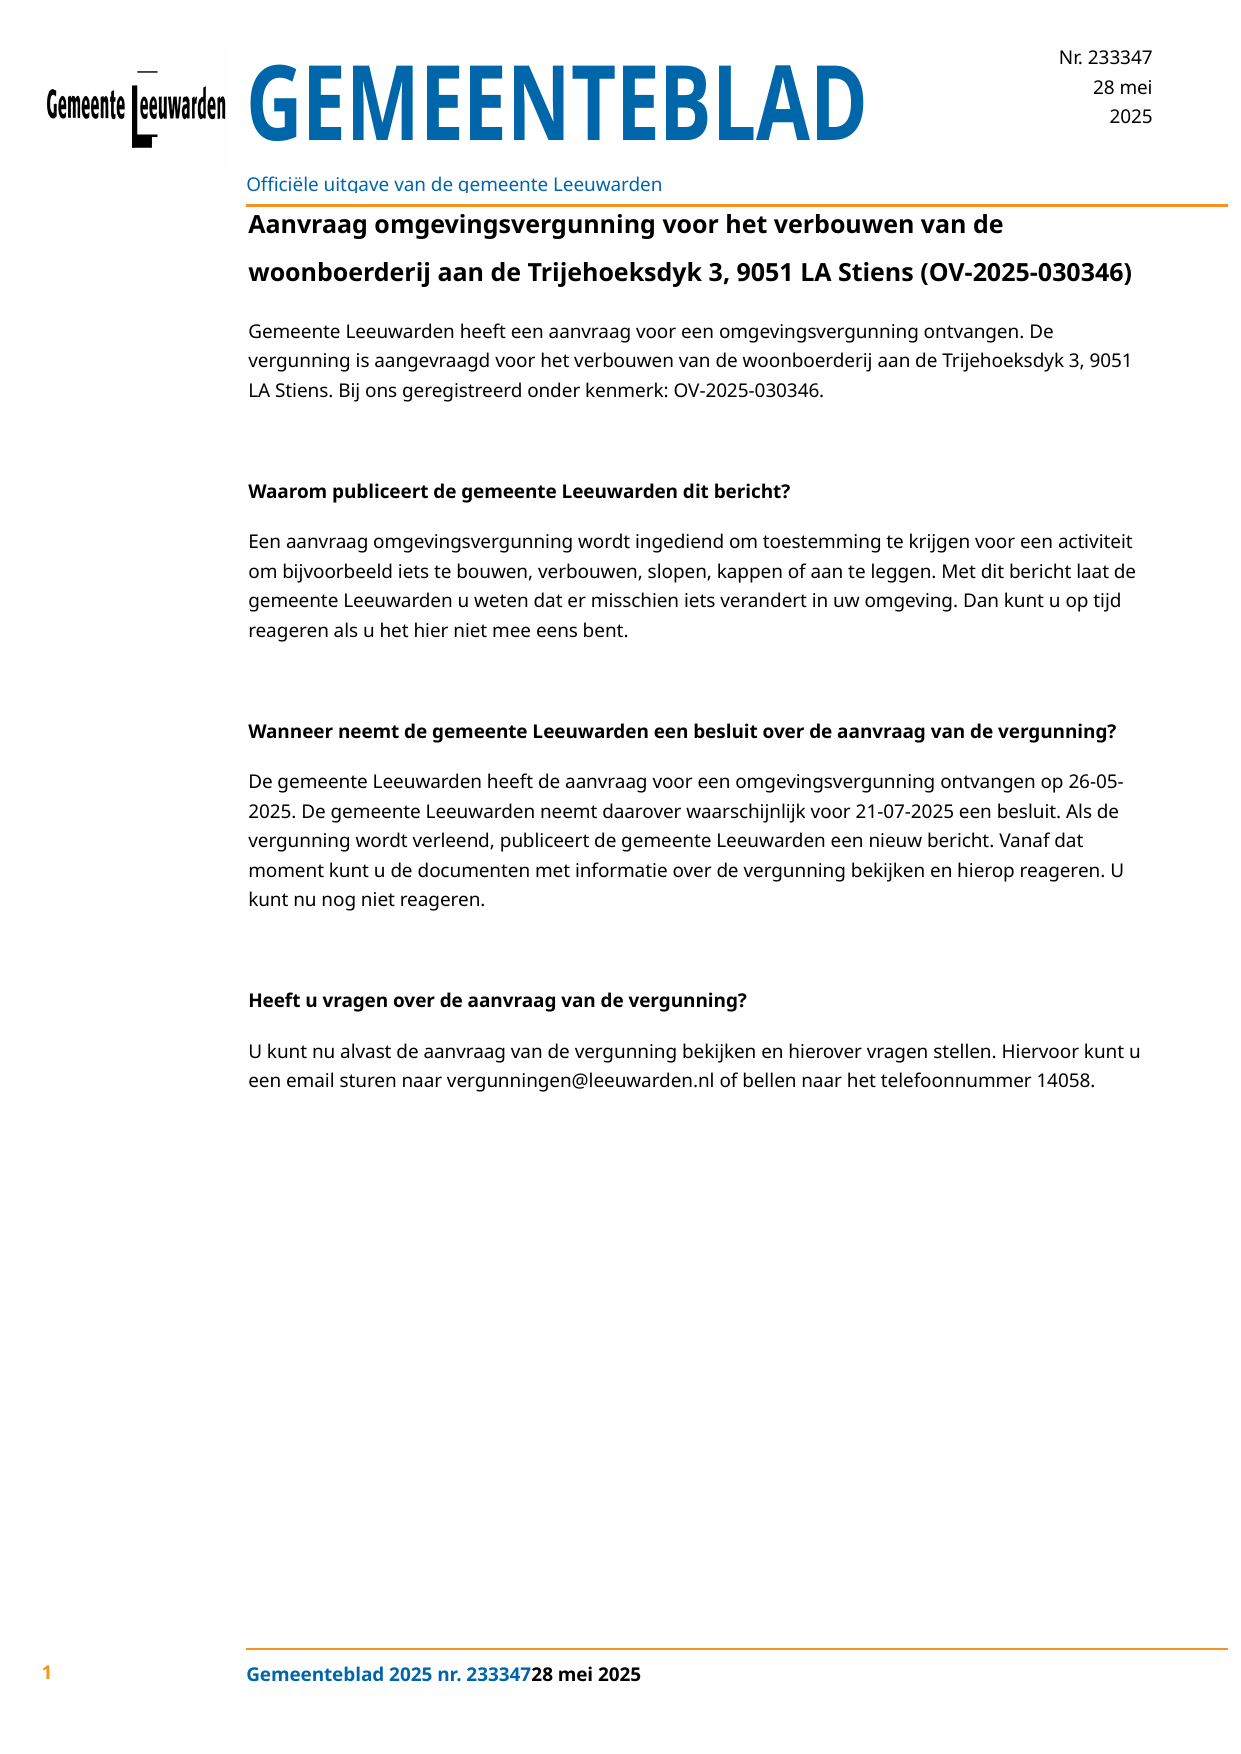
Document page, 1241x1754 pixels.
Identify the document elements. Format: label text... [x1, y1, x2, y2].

text Een aanvraag omgevingsvergunning wordt ingediend om toestemming te krijgen voor een activiteit om bijvoorbeeld iets te bouwen, verbouwen, slopen, kappen of aan te leggen. Met dit bericht laat de gemeente Leeuwarden u weten dat er misschien iets verandert in uw omgeving. Dan kunt u op tijd reageren als u het hier niet mee eens bent. [248, 528, 1152, 643]
text Wanneer neemt de gemeente Leeuwarden een besluit over de aanvraag van de vergunning? [248, 718, 1152, 744]
text Gemeente Leeuwarden heeft een aanvraag voor een omgevingsvergunning ontvangen. De vergunning is aangevraagd voor het verbouwen van de woonboerderij aan de Trijehoeksdyk 3, 9051 LA Stiens. Bij ons geregistreerd onder kenmerk: OV-2025-030346. [248, 318, 1152, 403]
text Waarom publiceert de gemeente Leeuwarden dit bericht? [248, 478, 1152, 504]
text Aanvraag omgevingsvergunning voor het verbouwen van de woonboerderij aan de Trijehoeksdyk 3, 9051 LA Stiens (OV-2025-030346) [248, 207, 1152, 288]
text De gemeente Leeuwarden heeft de aanvraag voor een omgevingsvergunning ontvangen op 26-05-2025. De gemeente Leeuwarden neemt daarover waarschijnlijk voor 21-07-2025 een besluit. Als de vergunning wordt verleend, publiceert de gemeente Leeuwarden een nieuw bericht. Vanaf dat moment kunt u de documenten met informatie over de vergunning bekijken en hierop reageren. U kunt nu nog niet reageren. [248, 768, 1152, 912]
text Heeft u vragen over de aanvraag van de vergunning? [248, 987, 1152, 1013]
text U kunt nu alvast de aanvraag van de vergunning bekijken en hierover vragen stellen. Hiervoor kunt u een email sturen naar vergunningen@leeuwarden.nl of bellen naar het telefoonnummer 14058. [248, 1038, 1152, 1093]
picture [41, 47, 231, 172]
